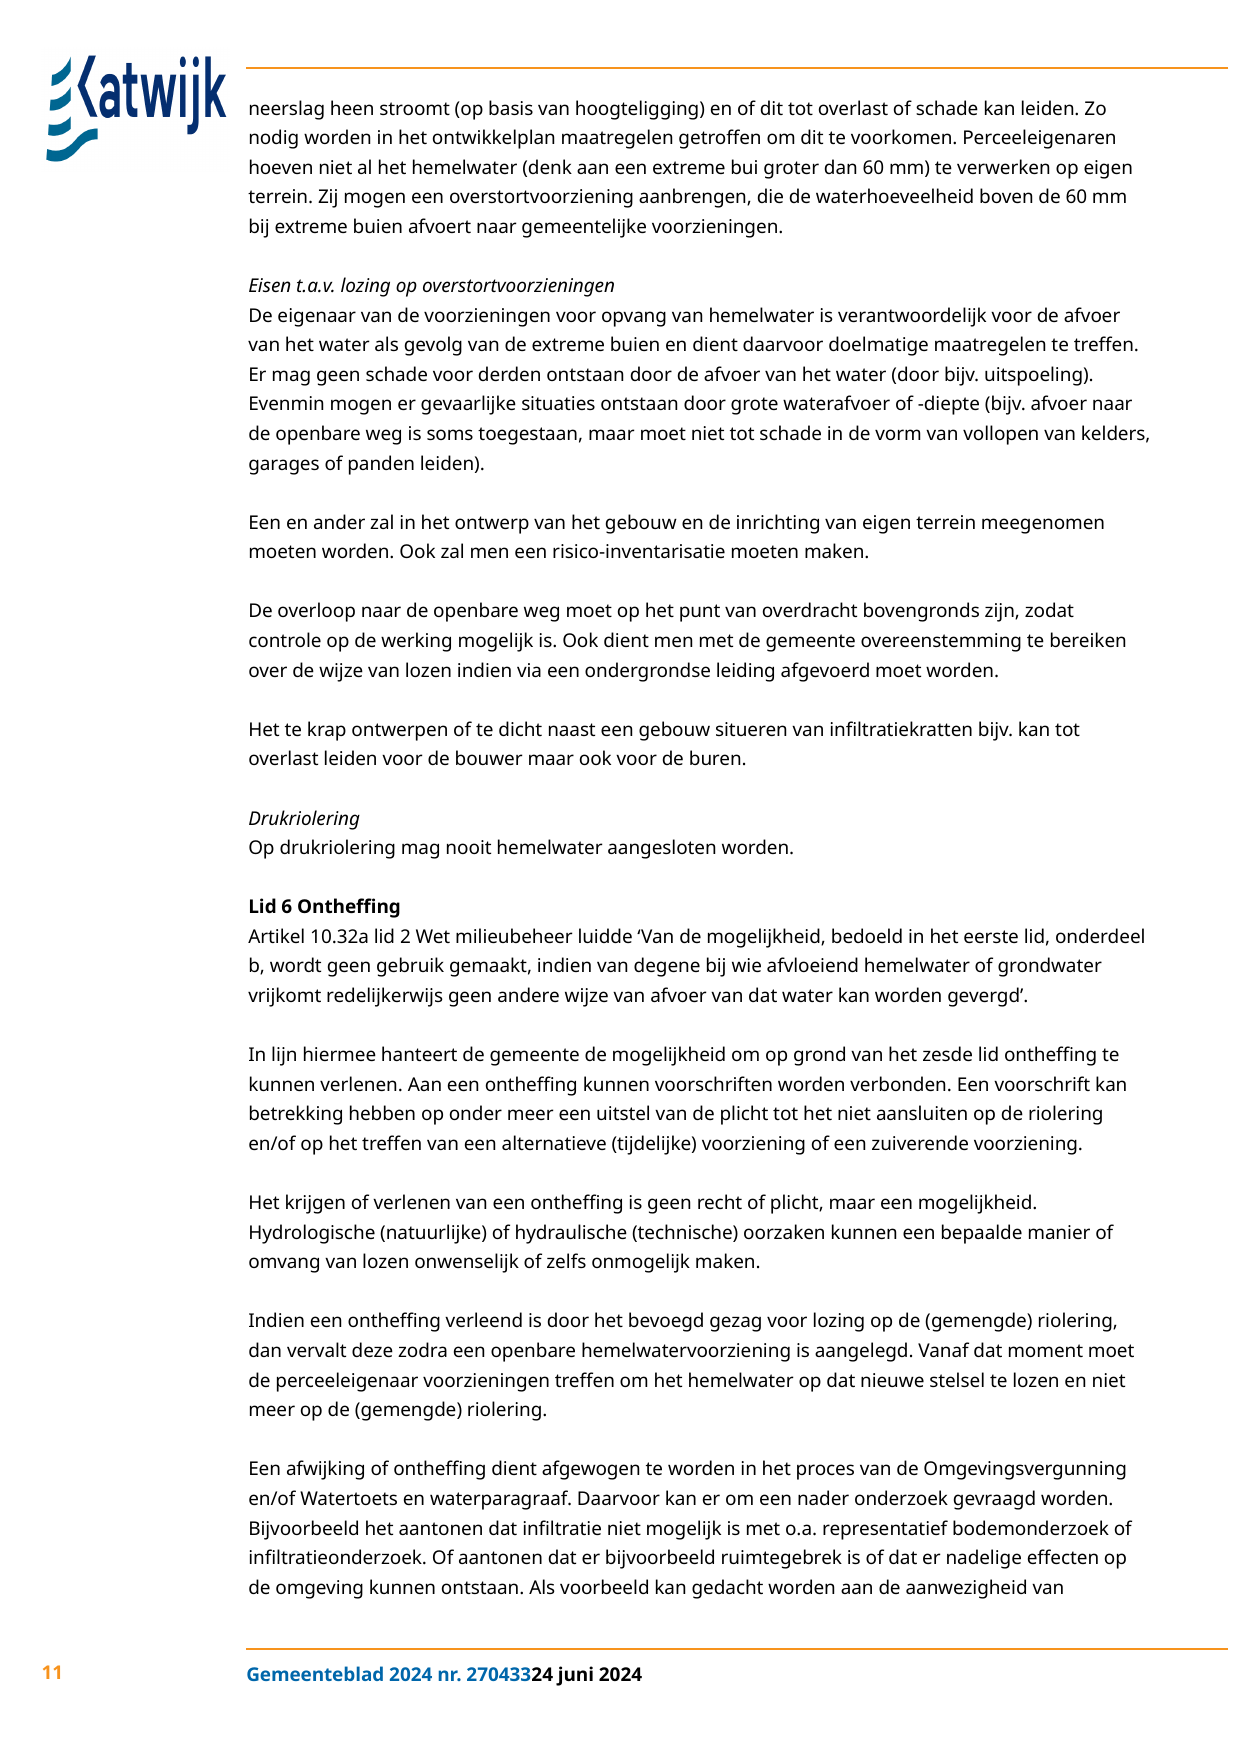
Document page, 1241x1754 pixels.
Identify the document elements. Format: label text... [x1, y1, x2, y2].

text Een afwijking of ontheffing dient afgewogen te worden in het proces van de Omgevingsvergunning en/of Watertoets en waterparagraaf. Daarvoor kan er om een nader onderzoek gevraagd worden. Bijvoorbeeld het aantonen dat infiltratie niet mogelijk is met o.a. representatief bodemonderzoek of infiltratieonderzoek. Of aantonen dat er bijvoorbeeld ruimtegebrek is of dat er nadelige effecten op de omgeving kunnen ontstaan. Als voorbeeld kan gedacht worden aan de aanwezigheid van [248, 1456, 1152, 1600]
text neerslag heen stroomt (op basis van hoogteligging) en of dit tot overlast of schade kan leiden. Zo nodig worden in het ontwikkelplan maatregelen getroffen om dit te voorkomen. Perceeleigenaren hoeven niet al het hemelwater (denk aan een extreme bui groter dan 60 mm) te verwerken op eigen terrein. Zij mogen een overstortvoorziening aanbrengen, die de waterhoeveelheid boven de 60 mm bij extreme buien afvoert naar gemeentelijke voorzieningen. [248, 95, 1152, 239]
text Artikel 10.32a lid 2 Wet milieubeheer luidde ‘Van de mogelijkheid, bedoeld in het eerste lid, onderdeel b, wordt geen gebruik gemaakt, indien van degene bij wie afvloeiend hemelwater of grondwater vrijkomt redelijkerwijs geen andere wijze van afvoer van dat water kan worden gevergd’. [248, 923, 1152, 1008]
picture [41, 47, 231, 172]
text Eisen t.a.v. lozing op overstortvoorzieningen [248, 272, 1152, 298]
text Een en ander zal in het ontwerp van het gebouw en de inrichting van eigen terrein meegenomen moeten worden. Ook zal men een risico-inventarisatie moeten maken. [248, 509, 1152, 564]
text Lid 6 Ontheffing [248, 893, 1152, 919]
text Indien een ontheffing verleend is door het bevoegd gezag voor lozing op de (gemengde) riolering, dan vervalt deze zodra een openbare hemelwatervoorziening is aangelegd. Vanaf dat moment moet de perceeleigenaar voorzieningen treffen om het hemelwater op dat nieuwe stelsel te lozen en niet meer op de (gemengde) riolering. [248, 1308, 1152, 1422]
text Op drukriolering mag nooit hemelwater aangesloten worden. [248, 834, 1152, 860]
text De eigenaar van de voorzieningen voor opvang van hemelwater is verantwoordelijk voor de afvoer van het water als gevolg van de extreme buien en dient daarvoor doelmatige maatregelen te treffen. Er mag geen schade voor derden ontstaan door de afvoer van het water (door bijv. uitspoeling). Evenmin mogen er gevaarlijke situaties ontstaan door grote waterafvoer of -diepte (bijv. afvoer naar de openbare weg is soms toegestaan, maar moet niet tot schade in de vorm van vollopen van kelders, garages of panden leiden). [248, 302, 1152, 476]
text Het te krap ontwerpen of te dicht naast een gebouw situeren van infiltratiekratten bijv. kan tot overlast leiden voor de bouwer maar ook voor de buren. [248, 716, 1152, 771]
text In lijn hiermee hanteert de gemeente de mogelijkheid om op grond van het zesde lid ontheffing te kunnen verlenen. Aan een ontheffing kunnen voorschriften worden verbonden. Een voorschrift kan betrekking hebben op onder meer een uitstel van de plicht tot het niet aansluiten op de riolering en/of op het treffen van een alternatieve (tijdelijke) voorziening of een zuiverende voorziening. [248, 1041, 1152, 1156]
text De overloop naar de openbare weg moet op het punt van overdracht bovengronds zijn, zodat controle op de werking mogelijk is. Ook dient men met de gemeente overeenstemming te bereiken over de wijze van lozen indien via een ondergrondse leiding afgevoerd moet worden. [248, 598, 1152, 683]
text Het krijgen of verlenen van een ontheffing is geen recht of plicht, maar een mogelijkheid. Hydrologische (natuurlijke) of hydraulische (technische) oorzaken kunnen een bepaalde manier of omvang van lozen onwenselijk of zelfs onmogelijk maken. [248, 1189, 1152, 1274]
text Drukriolering [248, 805, 1152, 831]
